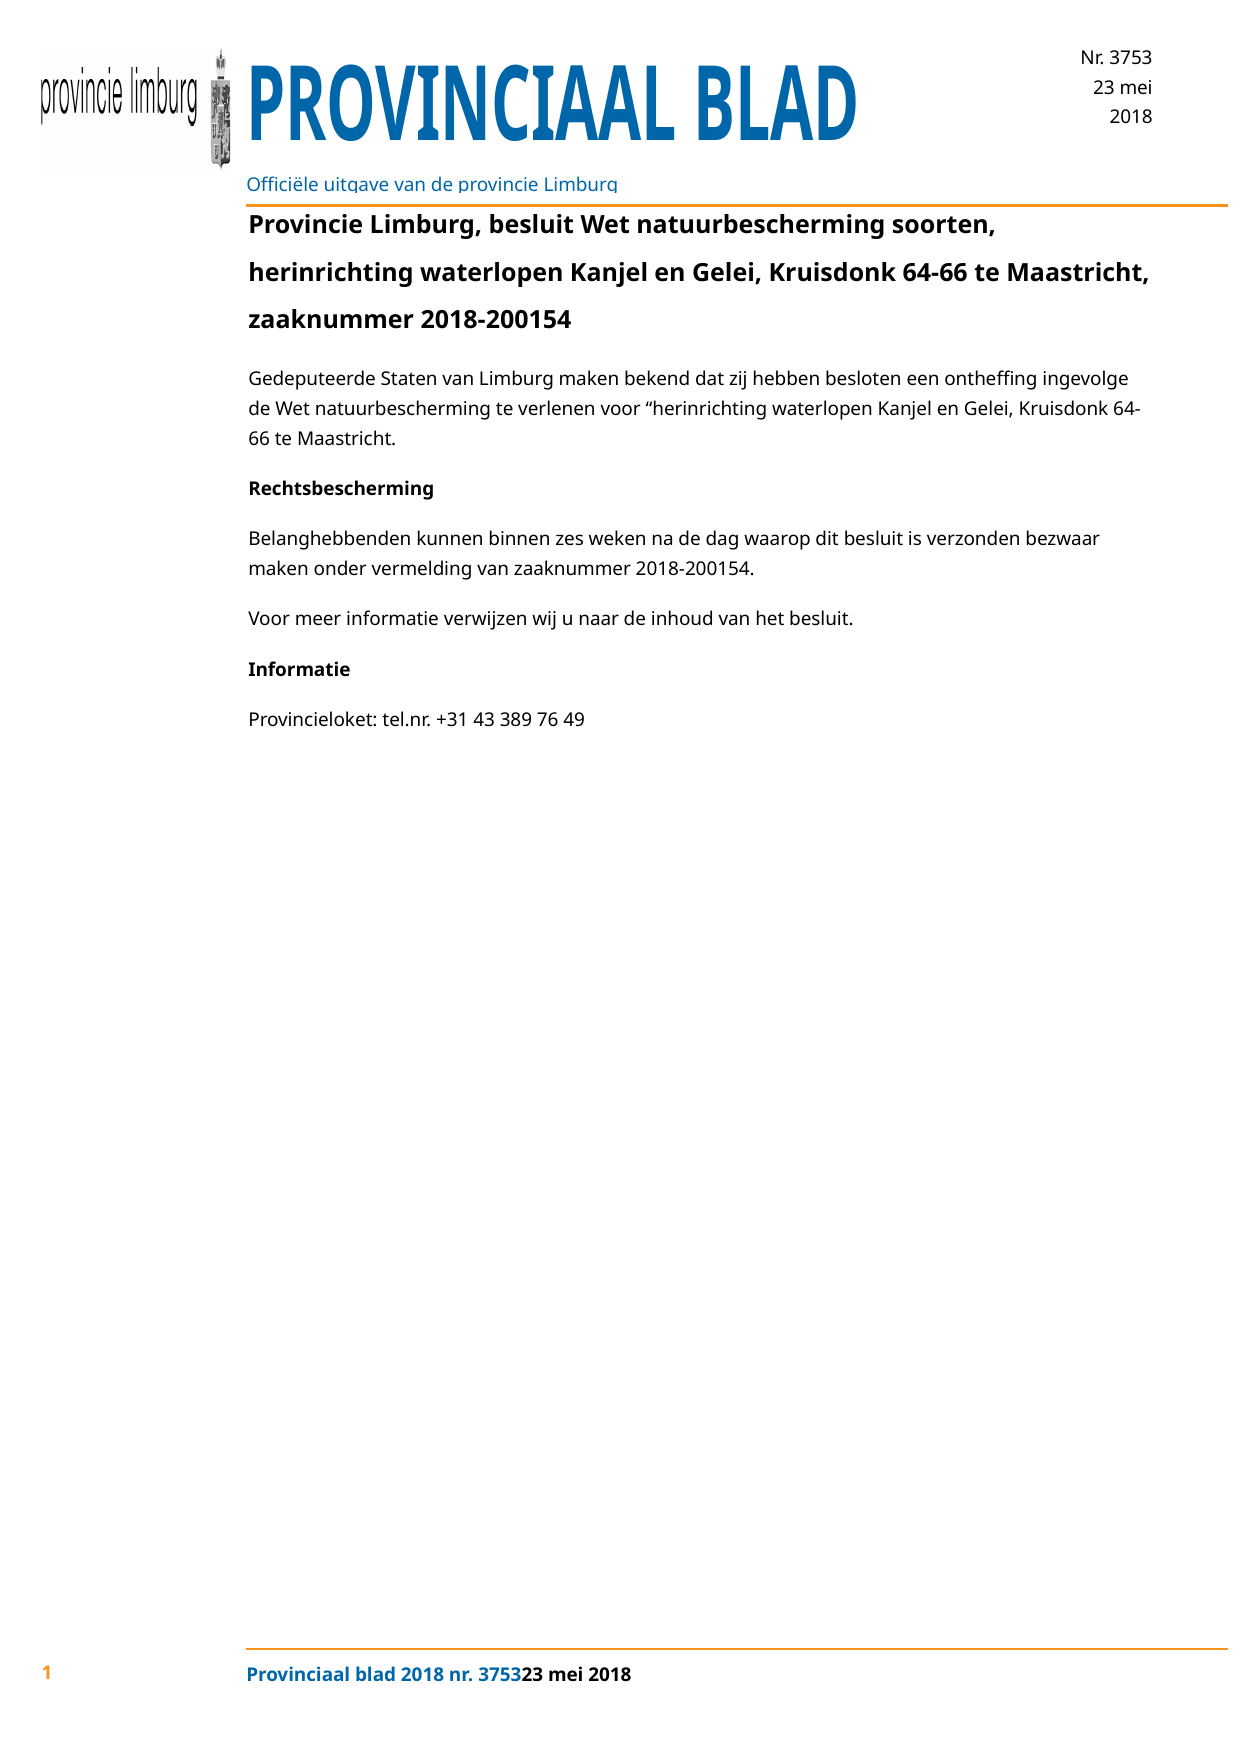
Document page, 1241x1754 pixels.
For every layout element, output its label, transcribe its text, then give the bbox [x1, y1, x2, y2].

text Informatie [248, 656, 1152, 682]
text Rechtsbescherming [248, 475, 1152, 501]
text Gedeputeerde Staten van Limburg maken bekend dat zij hebben besloten een ontheffing ingevolge de Wet natuurbescherming te verlenen voor “herinrichting waterlopen Kanjel en Gelei, Kruisdonk 64-66 te Maastricht. [248, 366, 1152, 450]
text Belanghebbenden kunnen binnen zes weken na de dag waarop dit besluit is verzonden bezwaar maken onder vermelding van zaaknummer 2018-200154. [248, 526, 1152, 581]
picture [41, 47, 231, 172]
text Provincie Limburg, besluit Wet natuurbescherming soorten, herinrichting waterlopen Kanjel en Gelei, Kruisdonk 64-66 te Maastricht, zaaknummer 2018-200154 [248, 207, 1152, 336]
text Voor meer informatie verwijzen wij u naar de inhoud van het besluit. [248, 606, 1152, 631]
text Provincieloket: tel.nr. +31 43 389 76 49 [248, 706, 1152, 732]
